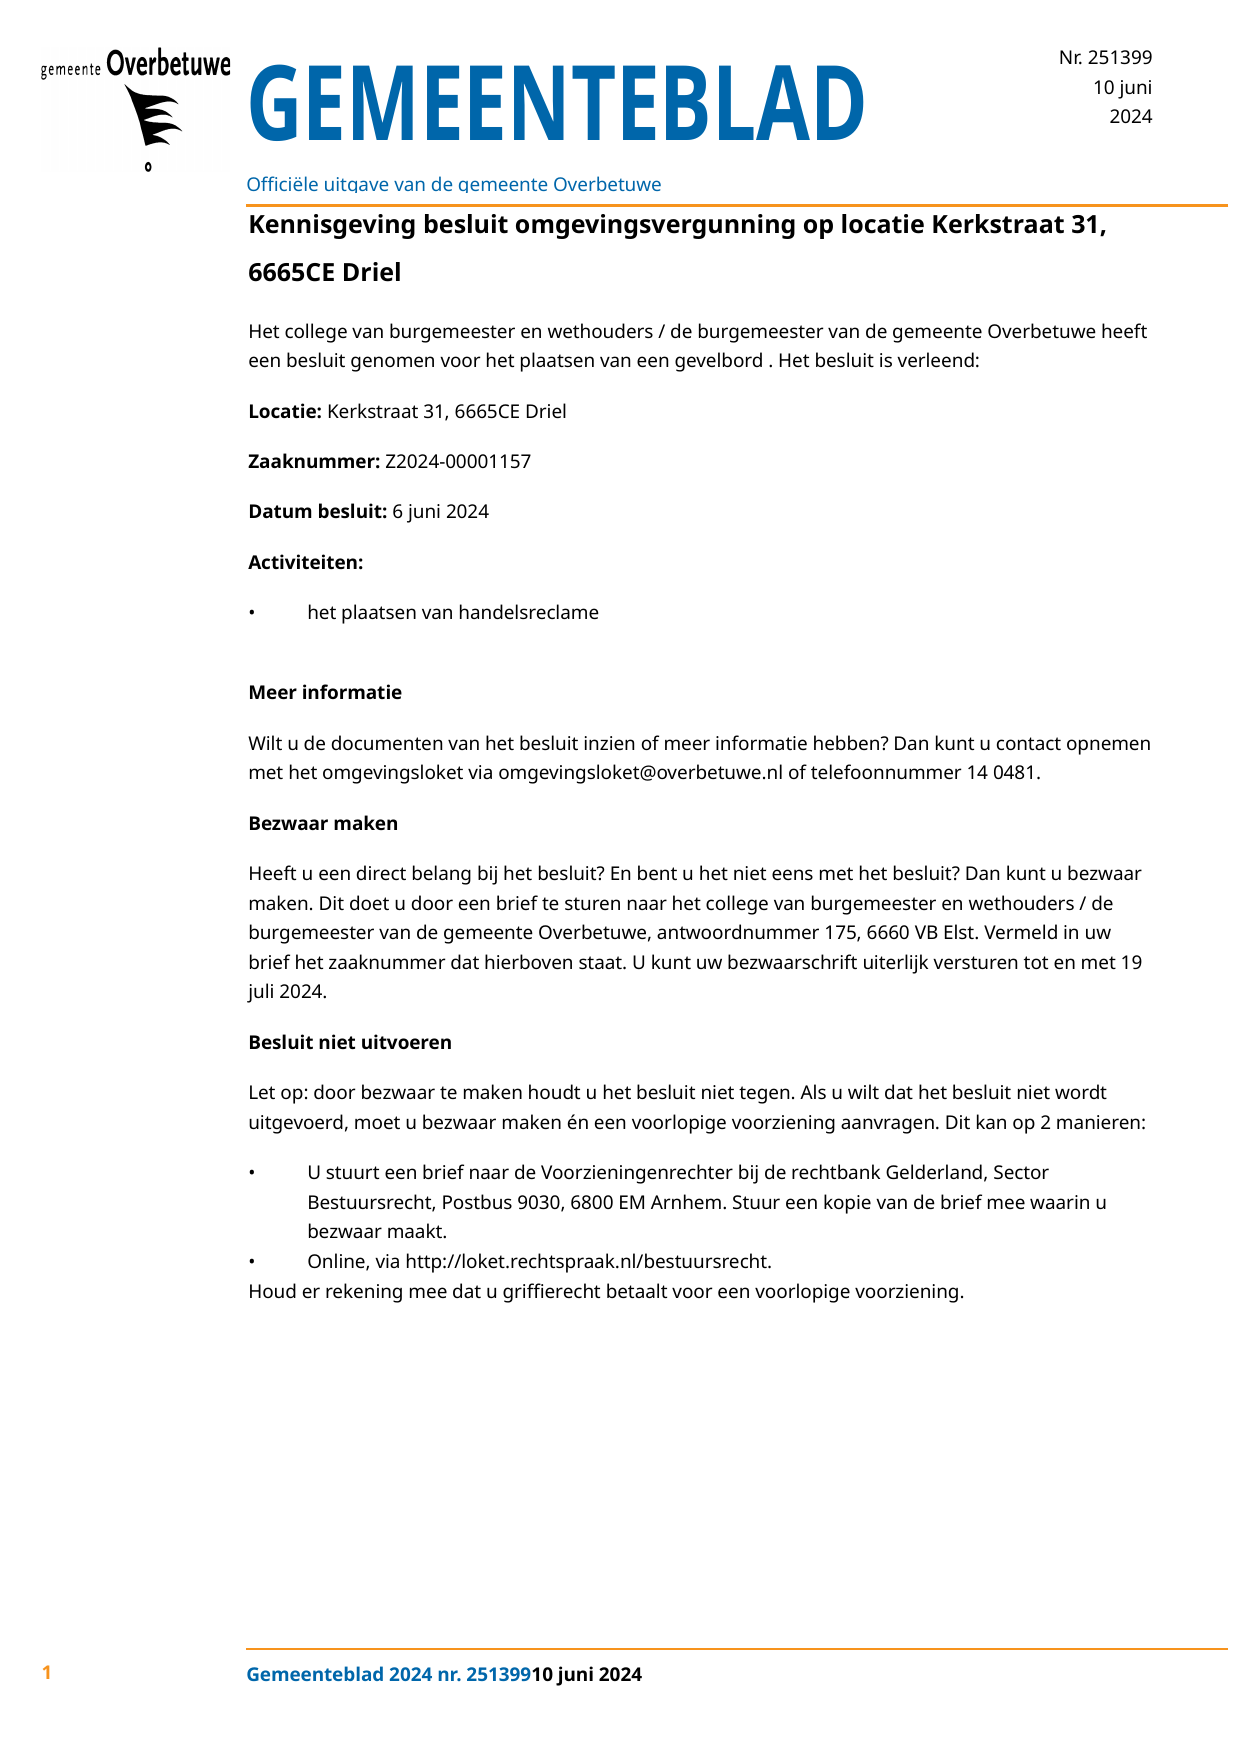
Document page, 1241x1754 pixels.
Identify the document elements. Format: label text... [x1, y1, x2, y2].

text Besluit niet uitvoeren [248, 1029, 1152, 1055]
list het plaatsen van handelsreclame [248, 599, 1152, 625]
text Bezwaar maken [248, 810, 1152, 836]
text Het college van burgemeester en wethouders / de burgemeester van de gemeente Overbetuwe heeft een besluit genomen voor het plaatsen van een gevelbord . Het besluit is verleend: [248, 318, 1152, 373]
text Zaaknummer: Z2024-00001157 [248, 448, 1152, 474]
text Kennisgeving besluit omgevingsvergunning op locatie Kerkstraat 31, 6665CE Driel [248, 207, 1152, 288]
list Online, via http://loket.rechtspraak.nl/bestuursrecht. [248, 1248, 1152, 1274]
text Houd er rekening mee dat u griffierecht betaalt voor een voorlopige voorziening. [248, 1278, 1152, 1304]
text Datum besluit: 6 juni 2024 [248, 499, 1152, 524]
text Wilt u de documenten van het besluit inzien of meer informatie hebben? Dan kunt u contact opnemen met het omgevingsloket via omgevingsloket@overbetuwe.nl of telefoonnummer 14 0481. [248, 730, 1152, 785]
text Let op: door bezwaar te maken houdt u het besluit niet tegen. Als u wilt dat het besluit niet wordt uitgevoerd, moet u bezwaar maken én een voorlopige voorziening aanvragen. Dit kan op 2 manieren: [248, 1079, 1152, 1135]
text Locatie: Kerkstraat 31, 6665CE Driel [248, 398, 1152, 424]
picture [41, 47, 231, 172]
text Meer informatie [248, 679, 1152, 705]
text Activiteiten: [248, 549, 1152, 575]
text Heeft u een direct belang bij het besluit? En bent u het niet eens met het besluit? Dan kunt u bezwaar maken. Dit doet u door een brief te sturen naar het college van burgemeester en wethouders / de burgemeester van de gemeente Overbetuwe, antwoordnummer 175, 6660 VB Elst. Vermeld in uw brief het zaaknummer dat hierboven staat. U kunt uw bezwaarschrift uiterlijk versturen tot en met 19 juli 2024. [248, 860, 1152, 1004]
list U stuurt een brief naar de Voorzieningenrechter bij de rechtbank Gelderland, Sector Bestuursrecht, Postbus 9030, 6800 EM Arnhem. Stuur een kopie van de brief mee waarin u bezwaar maakt. [248, 1159, 1152, 1244]
